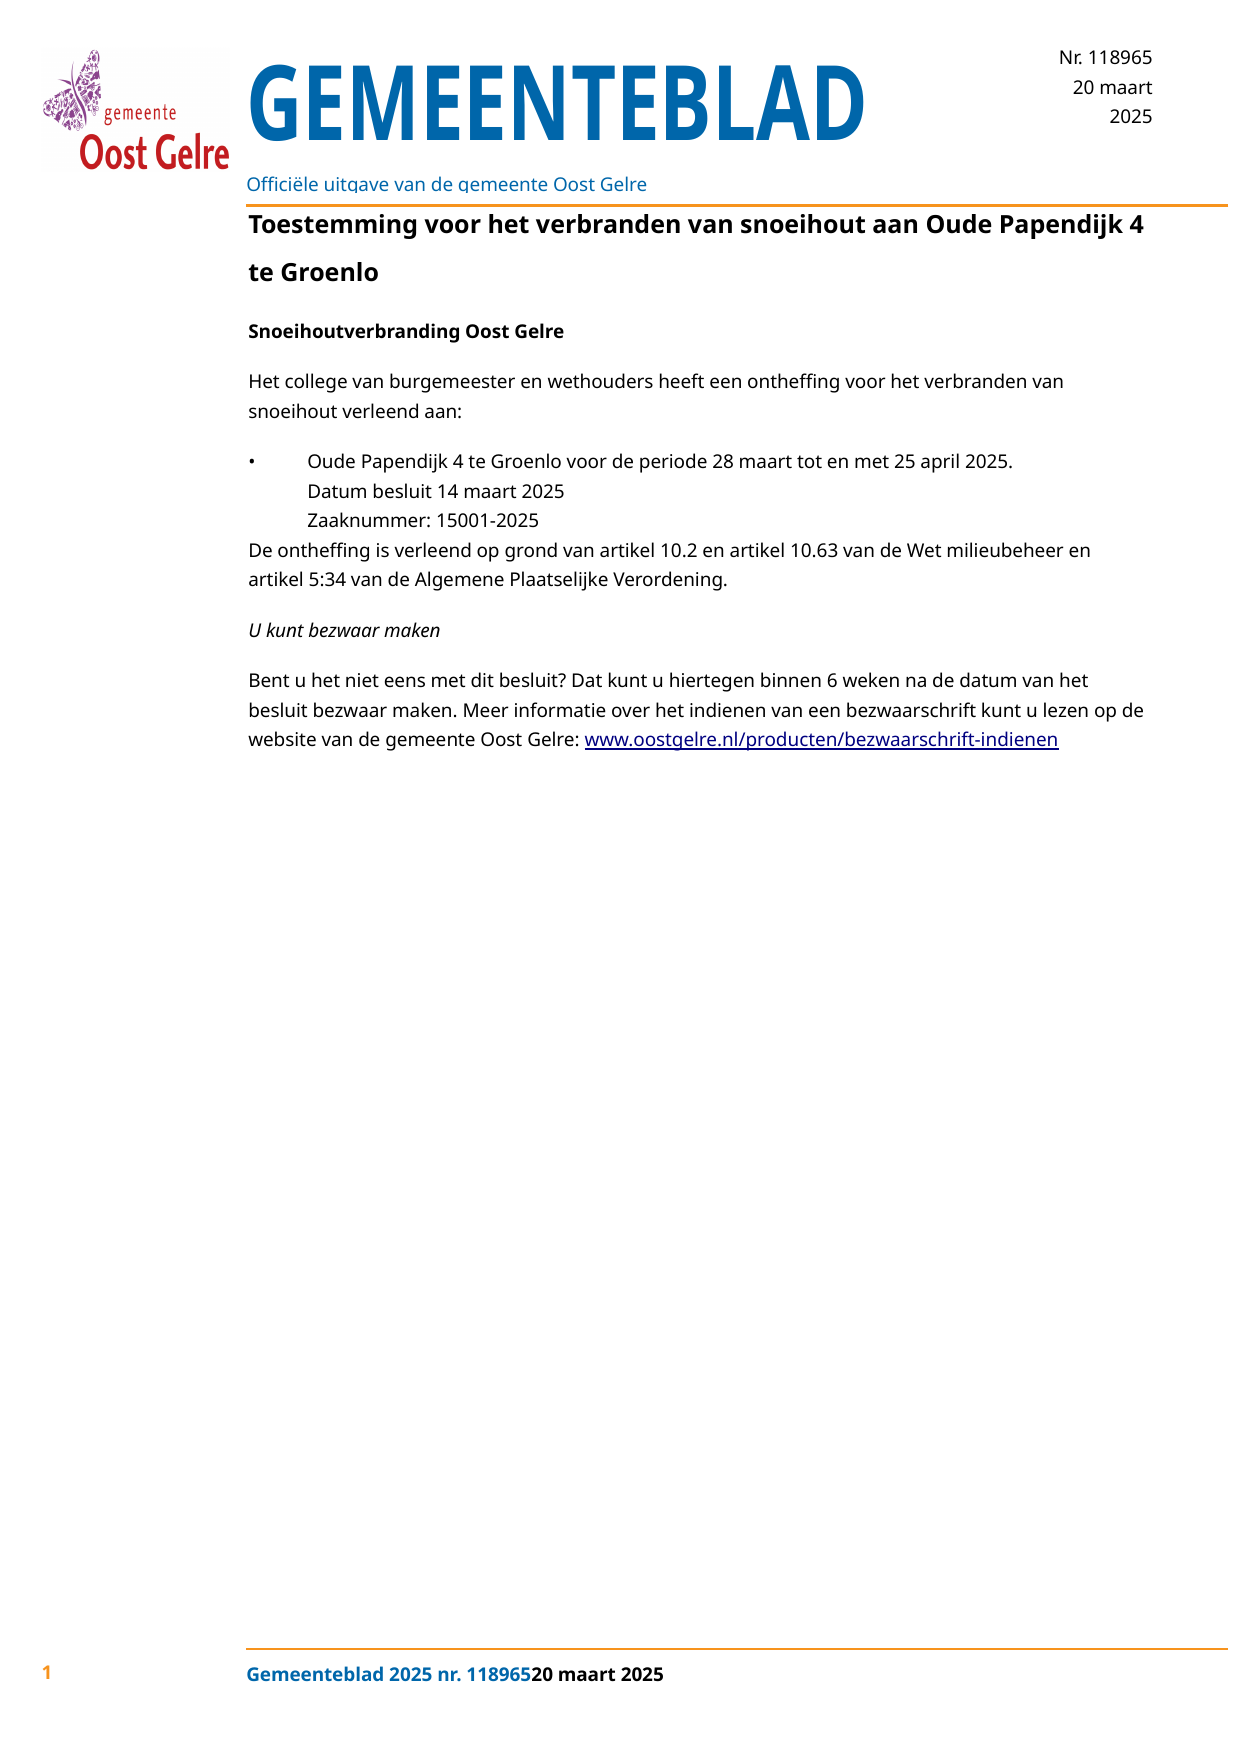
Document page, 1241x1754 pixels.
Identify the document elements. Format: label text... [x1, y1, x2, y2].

text De ontheffing is verleend op grond van artikel 10.2 en artikel 10.63 van de Wet milieubeheer en artikel 5:34 van de Algemene Plaatselijke Verordening. [248, 537, 1152, 592]
picture [41, 47, 231, 172]
list Datum besluit 14 maart 2025 [248, 478, 1152, 504]
text Snoeihoutverbranding Oost Gelre [248, 318, 1152, 344]
text Toestemming voor het verbranden van snoeihout aan Oude Papendijk 4 te Groenlo [248, 207, 1152, 288]
list Oude Papendijk 4 te Groenlo voor de periode 28 maart tot en met 25 april 2025. [248, 448, 1152, 474]
text U kunt bezwaar maken [248, 617, 1152, 643]
text Het college van burgemeester en wethouders heeft een ontheffing voor het verbranden van snoeihout verleend aan: [248, 368, 1152, 424]
list Zaaknummer: 15001-2025 [248, 507, 1152, 533]
text Bent u het niet eens met dit besluit? Dat kunt u hiertegen binnen 6 weken na de datum van het besluit bezwaar maken. Meer informatie over het indienen van een bezwaarschrift kunt u lezen op de website van de gemeente Oost Gelre: www.oostgelre.nl/producten/bezwaarschrift-indienen [248, 667, 1152, 752]
